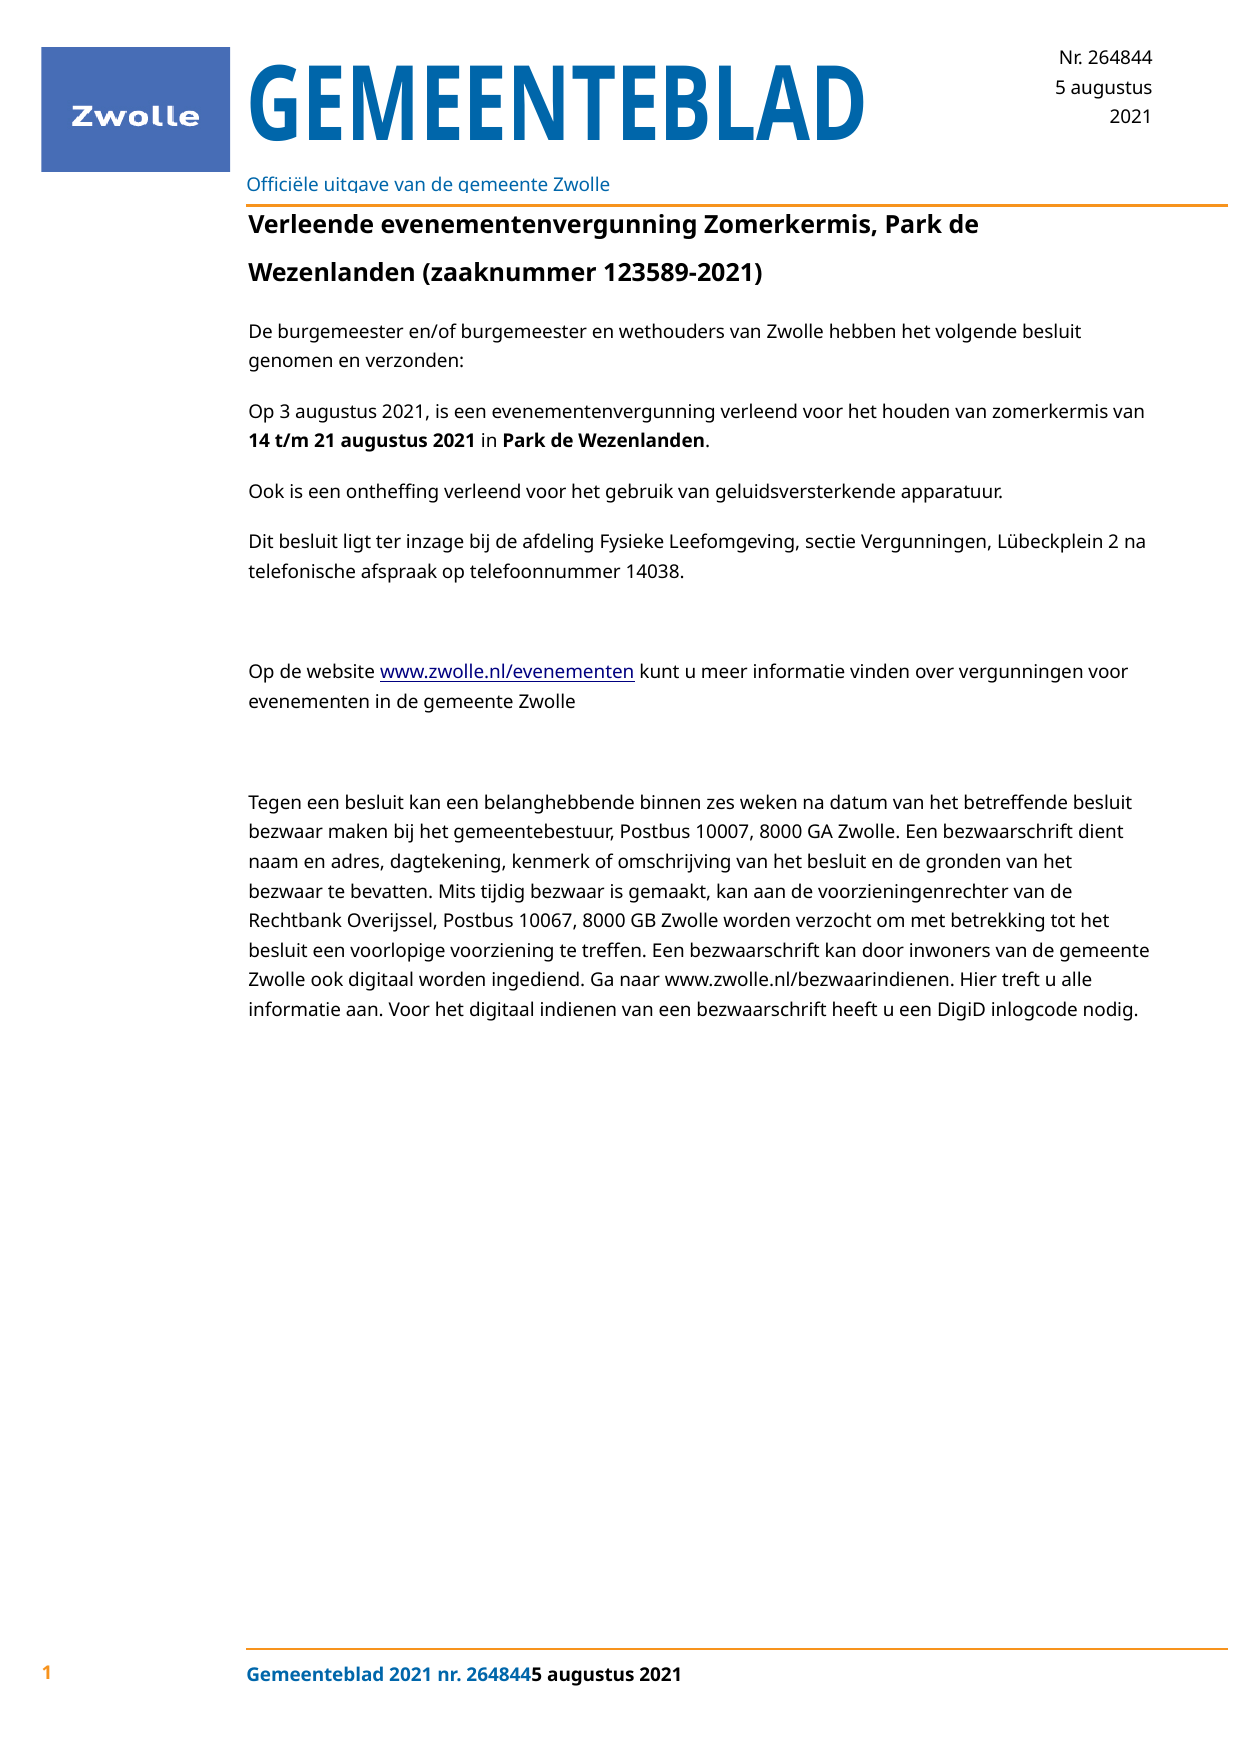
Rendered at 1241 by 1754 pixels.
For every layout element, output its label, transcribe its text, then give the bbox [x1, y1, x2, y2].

text Dit besluit ligt ter inzage bij de afdeling Fysieke Leefomgeving, sectie Vergunningen, Lübeckplein 2 na telefonische afspraak op telefoonnummer 14038. [248, 528, 1152, 584]
text Tegen een besluit kan een belanghebbende binnen zes weken na datum van het betreffende besluit bezwaar maken bij het gemeentebestuur, Postbus 10007, 8000 GA Zwolle. Een bezwaarschrift dient naam en adres, dagtekening, kenmerk of omschrijving van het besluit en de gronden van het bezwaar te bevatten. Mits tijdig bezwaar is gemaakt, kan aan de voorzieningenrechter van de Rechtbank Overijssel, Postbus 10067, 8000 GB Zwolle worden verzocht om met betrekking tot het besluit een voorlopige voorziening te treffen. Een bezwaarschrift kan door inwoners van de gemeente Zwolle ook digitaal worden ingediend. Ga naar www.zwolle.nl/bezwaarindienen. Hier treft u alle informatie aan. Voor het digitaal indienen van een bezwaarschrift heeft u een DigiD inlogcode nodig. [248, 789, 1152, 1022]
text De burgemeester en/of burgemeester en wethouders van Zwolle hebben het volgende besluit genomen en verzonden: [248, 318, 1152, 373]
text Verleende evenementenvergunning Zomerkermis, Park de Wezenlanden (zaaknummer 123589-2021) [248, 207, 1152, 288]
text Ook is een ontheffing verleend voor het gebruik van geluidsversterkende apparatuur. [248, 478, 1152, 504]
picture [41, 47, 231, 172]
text Op de website www.zwolle.nl/evenementen kunt u meer informatie vinden over vergunningen voor evenementen in de gemeente Zwolle [248, 659, 1152, 714]
text Op 3 augustus 2021, is een evenementenvergunning verleend voor het houden van zomerkermis van 14 t/m 21 augustus 2021 in Park de Wezenlanden. [248, 398, 1152, 453]
